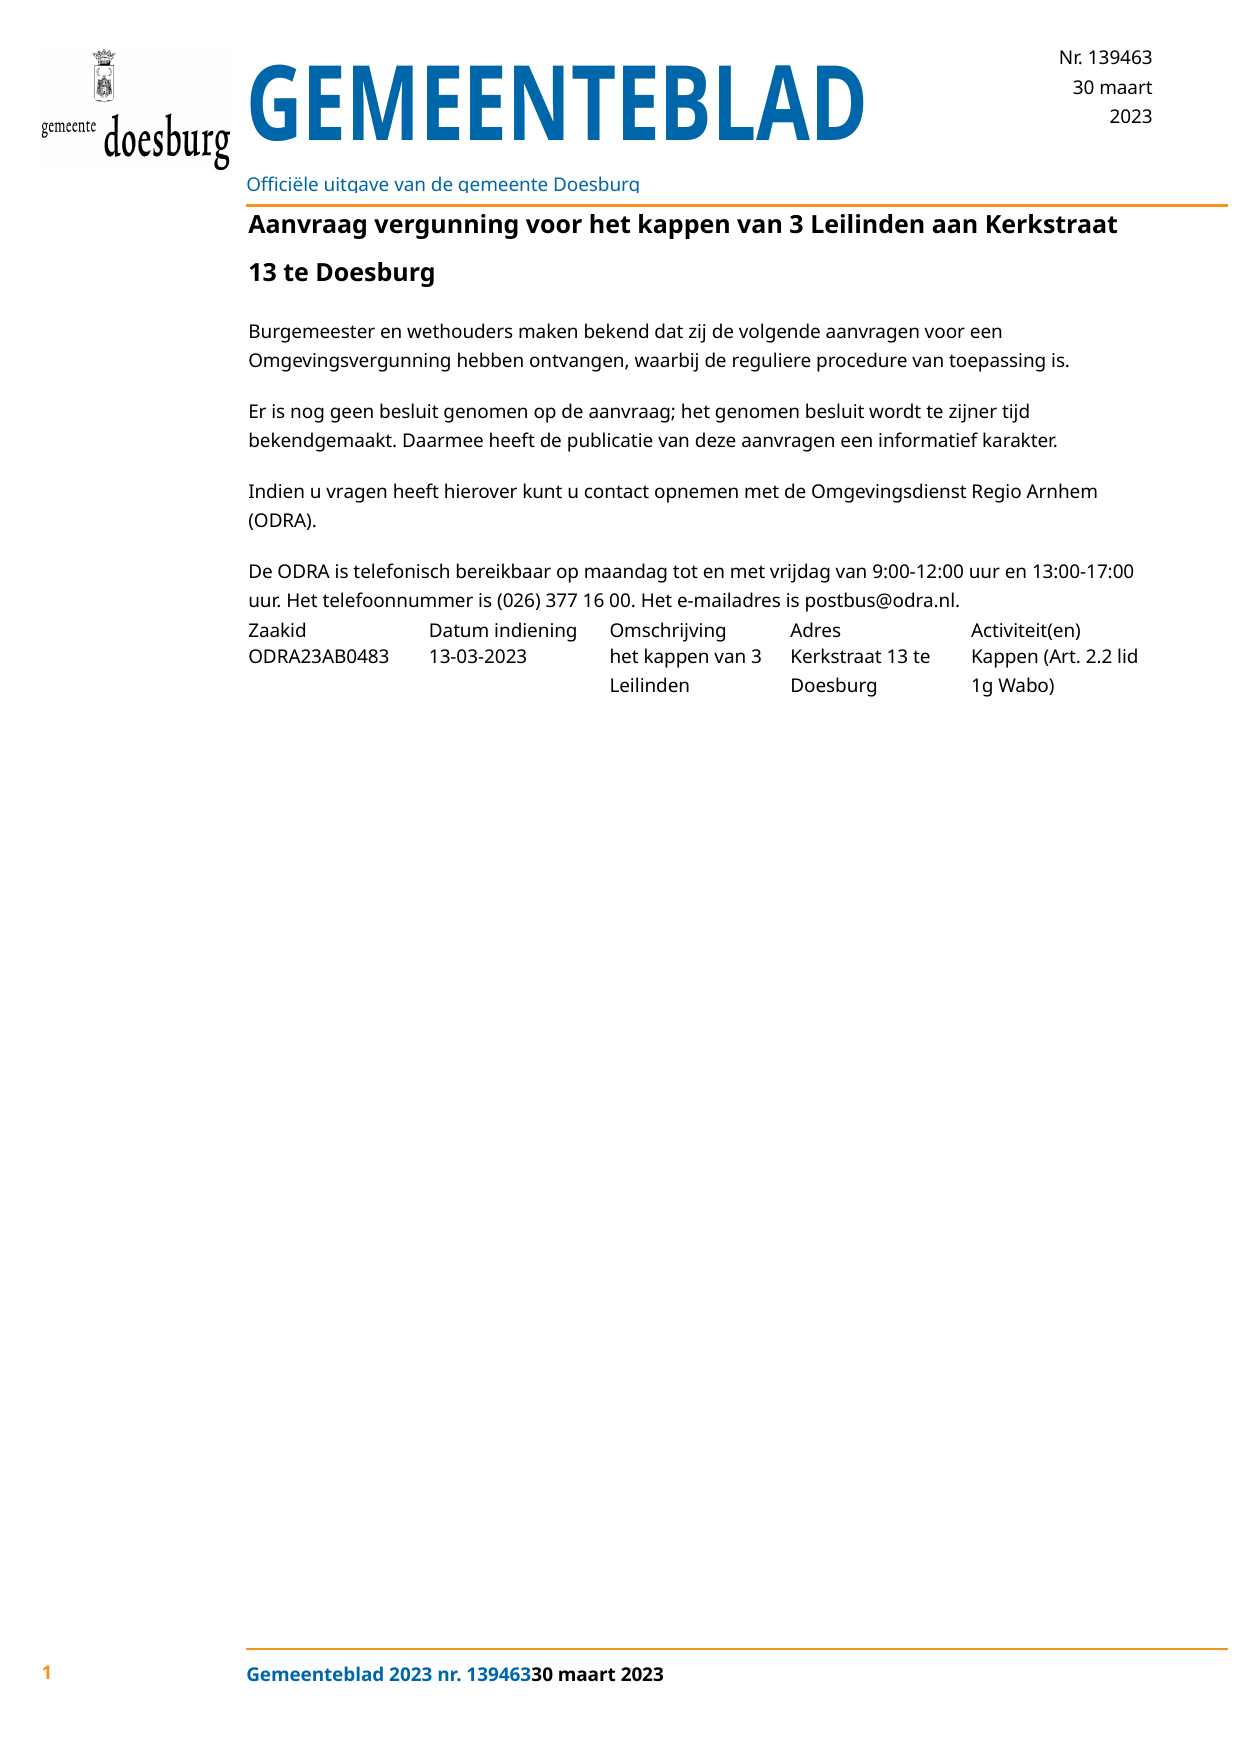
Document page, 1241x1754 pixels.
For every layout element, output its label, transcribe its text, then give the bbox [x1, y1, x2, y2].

table_cell Kappen (Art. 2.2 lid 1g Wabo) [971, 643, 1152, 698]
text Indien u vragen heeft hierover kunt u contact opnemen met de Omgevingsdienst Regio Arnhem (ODRA). [248, 478, 1152, 533]
table_header Datum indiening [429, 617, 609, 643]
text Er is nog geen besluit genomen op de aanvraag; het genomen besluit wordt te zijner tijd bekendgemaakt. Daarmee heeft de publicatie van deze aanvragen een informatief karakter. [248, 398, 1152, 453]
table_cell het kappen van 3 Leilinden [609, 643, 790, 698]
text De ODRA is telefonisch bereikbaar op maandag tot en met vrijdag van 9:00-12:00 uur en 13:00-17:00 uur. Het telefoonnummer is (026) 377 16 00. Het e-mailadres is postbus@odra.nl. [248, 558, 1152, 613]
text Burgemeester en wethouders maken bekend dat zij de volgende aanvragen voor een Omgevingsvergunning hebben ontvangen, waarbij de reguliere procedure van toepassing is. [248, 318, 1152, 373]
table_header Activiteit(en) [971, 617, 1152, 643]
table_cell ODRA23AB0483 [248, 643, 429, 698]
table_header Omschrijving [609, 617, 790, 643]
table_cell 13-03-2023 [429, 643, 609, 698]
text Aanvraag vergunning voor het kappen van 3 Leilinden aan Kerkstraat 13 te Doesburg [248, 207, 1152, 288]
table_cell Kerkstraat 13 te Doesburg [790, 643, 971, 698]
table_header Adres [790, 617, 971, 643]
picture [41, 47, 231, 172]
table_header Zaakid [248, 617, 429, 643]
